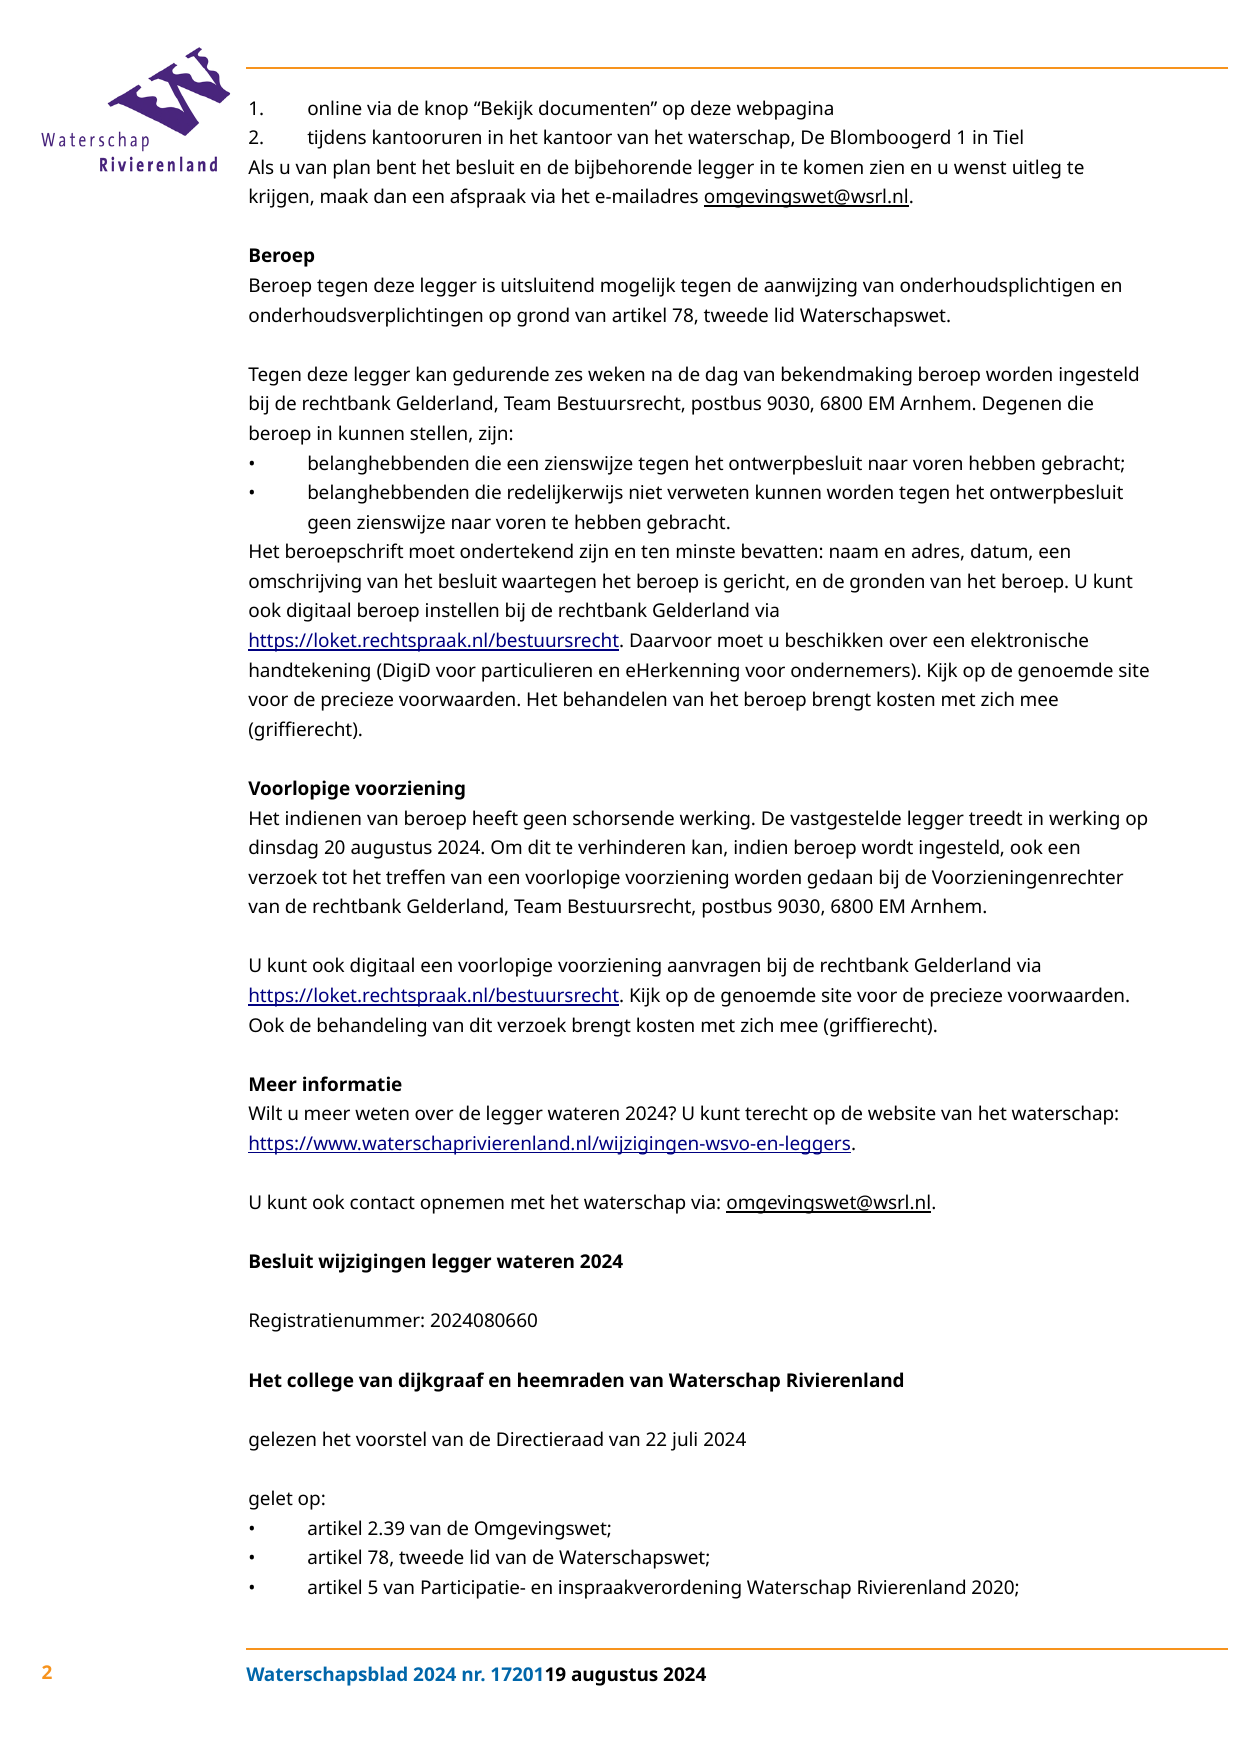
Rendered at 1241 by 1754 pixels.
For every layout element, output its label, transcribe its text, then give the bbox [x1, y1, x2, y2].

list artikel 2.39 van de Omgevingswet; [248, 1515, 1152, 1541]
text Voorlopige voorziening [248, 775, 1152, 801]
text gelezen het voorstel van de Directieraad van 22 juli 2024 [248, 1426, 1152, 1452]
text Tegen deze legger kan gedurende zes weken na de dag van bekendmaking beroep worden ingesteld bij de rechtbank Gelderland, Team Bestuursrecht, postbus 9030, 6800 EM Arnhem. Degenen die beroep in kunnen stellen, zijn: [248, 361, 1152, 446]
picture [41, 47, 231, 172]
text Ook de behandeling van dit verzoek brengt kosten met zich mee (griffierecht). [248, 1012, 1152, 1038]
text Beroep tegen deze legger is uitsluitend mogelijk tegen de aanwijzing van onderhoudsplichtigen en onderhoudsverplichtingen op grond van artikel 78, tweede lid Waterschapswet. [248, 272, 1152, 328]
text Wilt u meer weten over de legger wateren 2024? U kunt terecht op de website van het waterschap: https://www.waterschaprivierenland.nl/wijzigingen-wsvo-en-leggers. [248, 1101, 1152, 1156]
list belanghebbenden die redelijkerwijs niet verweten kunnen worden tegen het ontwerpbesluit geen zienswijze naar voren te hebben gebracht. [248, 479, 1152, 535]
text Het indienen van beroep heeft geen schorsende werking. De vastgestelde legger treedt in werking op dinsdag 20 augustus 2024. Om dit te verhinderen kan, indien beroep wordt ingesteld, ook een verzoek tot het treffen van een voorlopige voorziening worden gedaan bij de Voorzieningenrechter van de rechtbank Gelderland, Team Bestuursrecht, postbus 9030, 6800 EM Arnhem. [248, 805, 1152, 919]
list artikel 5 van Participatie- en inspraakverordening Waterschap Rivierenland 2020; [248, 1574, 1152, 1600]
list tijdens kantooruren in het kantoor van het waterschap, De Blomboogerd 1 in Tiel [248, 124, 1152, 150]
text Registratienummer: 2024080660 [248, 1308, 1152, 1333]
text Als u van plan bent het besluit en de bijbehorende legger in te komen zien en u wenst uitleg te krijgen, maak dan een afspraak via het e-mailadres omgevingswet@wsrl.nl. [248, 154, 1152, 209]
text U kunt ook contact opnemen met het waterschap via: omgevingswet@wsrl.nl. [248, 1189, 1152, 1215]
text U kunt ook digitaal een voorlopige voorziening aanvragen bij de rechtbank Gelderland via https://loket.rechtspraak.nl/bestuursrecht. Kijk op de genoemde site voor de precieze voorwaarden. [248, 953, 1152, 1008]
text Beroep [248, 243, 1152, 268]
text Het beroepschrift moet ondertekend zijn en ten minste bevatten: naam en adres, datum, een omschrijving van het besluit waartegen het beroep is gericht, en de gronden van het beroep. U kunt ook digitaal beroep instellen bij de rechtbank Gelderland via https://loket.rechtspraak.nl/bestuursrecht. Daarvoor moet u beschikken over een elektronische handtekening (DigiD voor particulieren en eHerkenning voor ondernemers). Kijk op de genoemde site voor de precieze voorwaarden. Het behandelen van het beroep brengt kosten met zich mee (griffierecht). [248, 538, 1152, 742]
list belanghebbenden die een zienswijze tegen het ontwerpbesluit naar voren hebben gebracht; [248, 450, 1152, 476]
text Meer informatie [248, 1071, 1152, 1097]
list artikel 78, tweede lid van de Waterschapswet; [248, 1544, 1152, 1570]
text gelet op: [248, 1485, 1152, 1511]
text Besluit wijzigingen legger wateren 2024 [248, 1248, 1152, 1274]
list online via de knop “Bekijk documenten” op deze webpagina [248, 95, 1152, 121]
text Het college van dijkgraaf en heemraden van Waterschap Rivierenland [248, 1367, 1152, 1393]
